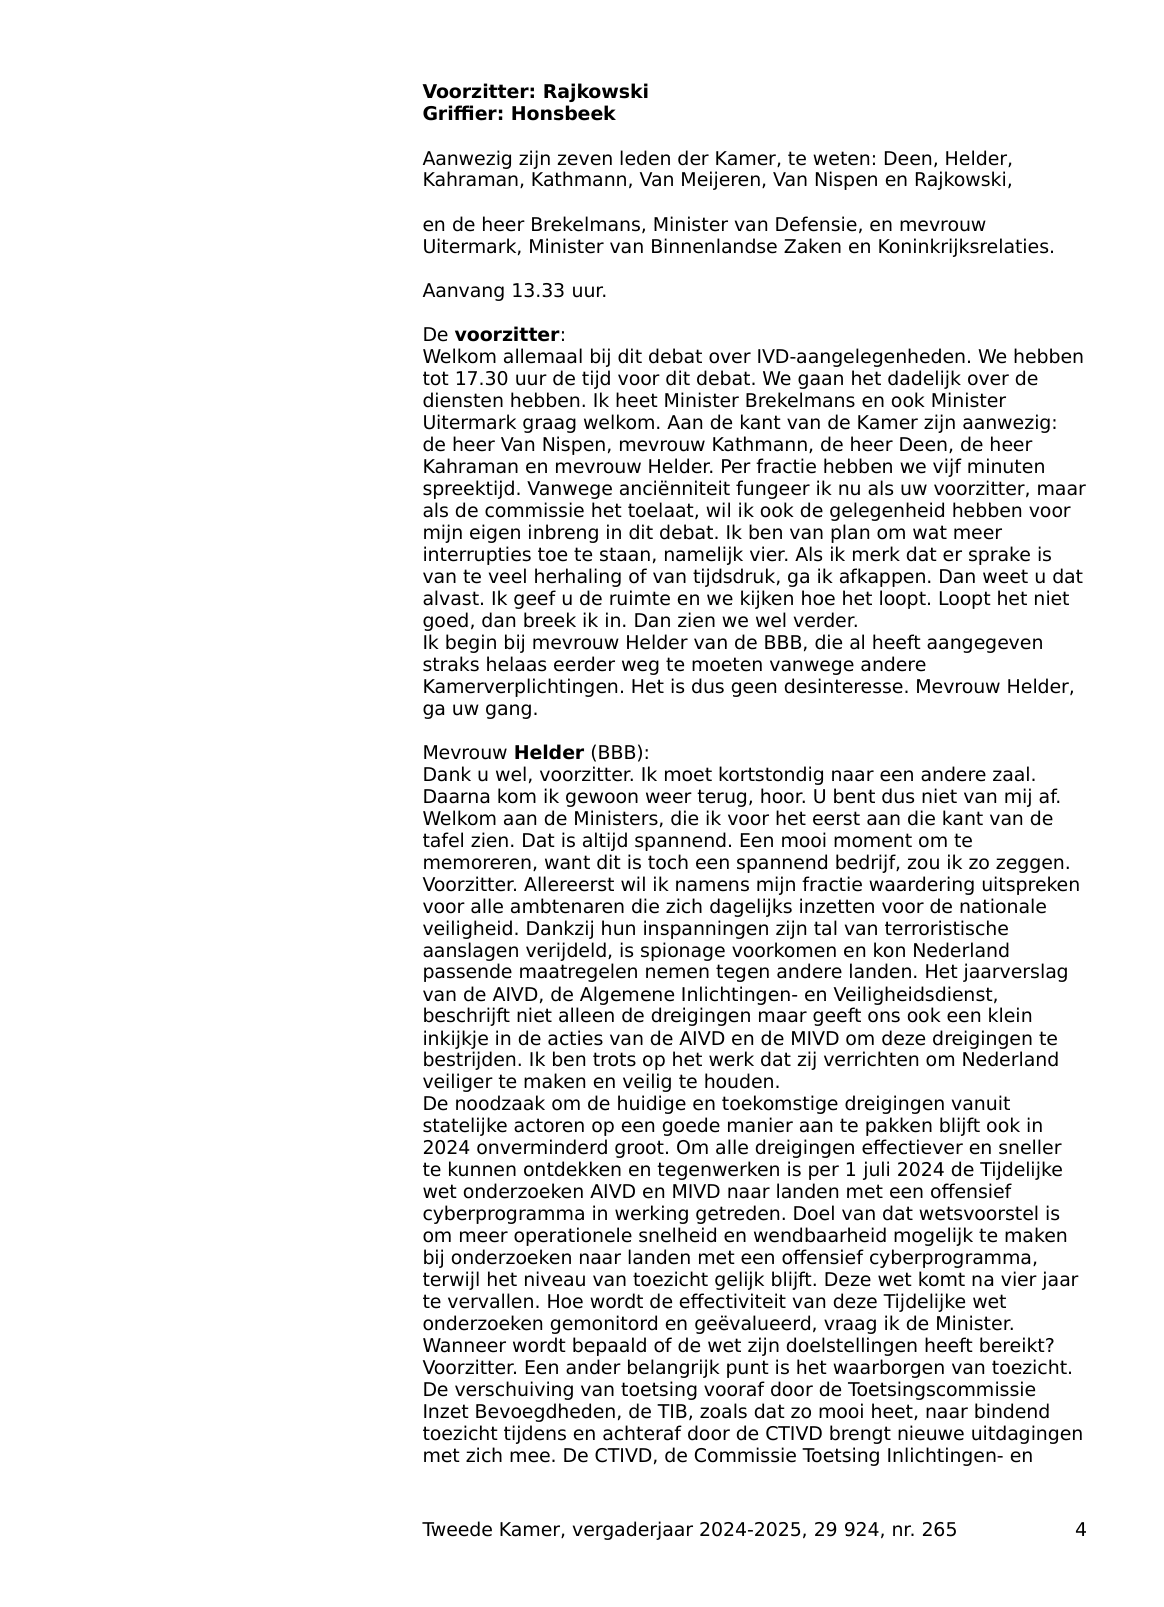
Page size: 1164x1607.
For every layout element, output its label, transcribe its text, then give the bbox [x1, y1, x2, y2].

text Ik begin bij mevrouw Helder van de BBB, die al heeft aangegeven straks helaas eerder weg te moeten vanwege andere Kamerverplichtingen. Het is dus geen desinteresse. Mevrouw Helder, ga uw gang. [422, 632, 1087, 719]
text Welkom allemaal bij dit debat over IVD-aangelegenheden. We hebben tot 17.30 uur de tijd voor dit debat. We gaan het dadelijk over de diensten hebben. Ik heet Minister Brekelmans en ook Minister Uitermark graag welkom. Aan de kant van de Kamer zijn aanwezig: de heer Van Nispen, mevrouw Kathmann, de heer Deen, de heer Kahraman en mevrouw Helder. Per fractie hebben we vijf minuten spreektijd. Vanwege anciënniteit fungeer ik nu als uw voorzitter, maar als de commissie het toelaat, wil ik ook de gelegenheid hebben voor mijn eigen inbreng in dit debat. Ik ben van plan om wat meer interrupties toe te staan, namelijk vier. Als ik merk dat er sprake is van te veel herhaling of van tijdsdruk, ga ik afkappen. Dan weet u dat alvast. Ik geef u de ruimte en we kijken hoe het loopt. Loopt het niet goed, dan breek ik in. Dan zien we wel verder. [422, 346, 1087, 632]
text en de heer Brekelmans, Minister van Defensie, en mevrouw Uitermark, Minister van Binnenlandse Zaken en Koninkrijksrelaties. [422, 213, 1087, 257]
text Griffier: Honsbeek [422, 103, 1087, 125]
text De noodzaak om de huidige en toekomstige dreigingen vanuit statelijke actoren op een goede manier aan te pakken blijft ook in 2024 onverminderd groot. Om alle dreigingen effectiever en sneller te kunnen ontdekken en tegenwerken is per 1 juli 2024 de Tijdelijke wet onderzoeken AIVD en MIVD naar landen met een offensief cyberprogramma in werking getreden. Doel van dat wetsvoorstel is om meer operationele snelheid en wendbaarheid mogelijk te maken bij onderzoeken naar landen met een offensief cyberprogramma, terwijl het niveau van toezicht gelijk blijft. Deze wet komt na vier jaar te vervallen. Hoe wordt de effectiviteit van deze Tijdelijke wet onderzoeken gemonitord en geëvalueerd, vraag ik de Minister. Wanneer wordt bepaald of de wet zijn doelstellingen heeft bereikt? [422, 1093, 1087, 1357]
text De voorzitter: [422, 324, 1087, 346]
text Voorzitter: Rajkowski [422, 81, 1087, 103]
text Voorzitter. Allereerst wil ik namens mijn fractie waardering uitspreken voor alle ambtenaren die zich dagelijks inzetten voor de nationale veiligheid. Dankzij hun inspanningen zijn tal van terroristische aanslagen verijdeld, is spionage voorkomen en kon Nederland passende maatregelen nemen tegen andere landen. Het jaarverslag van de AIVD, de Algemene Inlichtingen- en Veiligheidsdienst, beschrijft niet alleen de dreigingen maar geeft ons ook een klein inkijkje in de acties van de AIVD en de MIVD om deze dreigingen te bestrijden. Ik ben trots op het werk dat zij verrichten om Nederland veiliger te maken en veilig te houden. [422, 873, 1087, 1093]
text Aanwezig zijn zeven leden der Kamer, te weten: Deen, Helder, Kahraman, Kathmann, Van Meijeren, Van Nispen en Rajkowski, [422, 147, 1087, 191]
text Mevrouw Helder (BBB): [422, 742, 1087, 764]
text Aanvang 13.33 uur. [422, 280, 1087, 302]
text Voorzitter. Een ander belangrijk punt is het waarborgen van toezicht. De verschuiving van toetsing vooraf door de Toetsingscommissie Inzet Bevoegdheden, de TIB, zoals dat zo mooi heet, naar bindend toezicht tijdens en achteraf door de CTIVD brengt nieuwe uitdagingen met zich mee. De CTIVD, de Commissie Toetsing Inlichtingen- en [422, 1357, 1087, 1467]
text Dank u wel, voorzitter. Ik moet kortstondig naar een andere zaal. Daarna kom ik gewoon weer terug, hoor. U bent dus niet van mij af. [422, 764, 1087, 808]
text Welkom aan de Ministers, die ik voor het eerst aan die kant van de tafel zien. Dat is altijd spannend. Een mooi moment om te memoreren, want dit is toch een spannend bedrijf, zou ik zo zeggen. [422, 808, 1087, 873]
